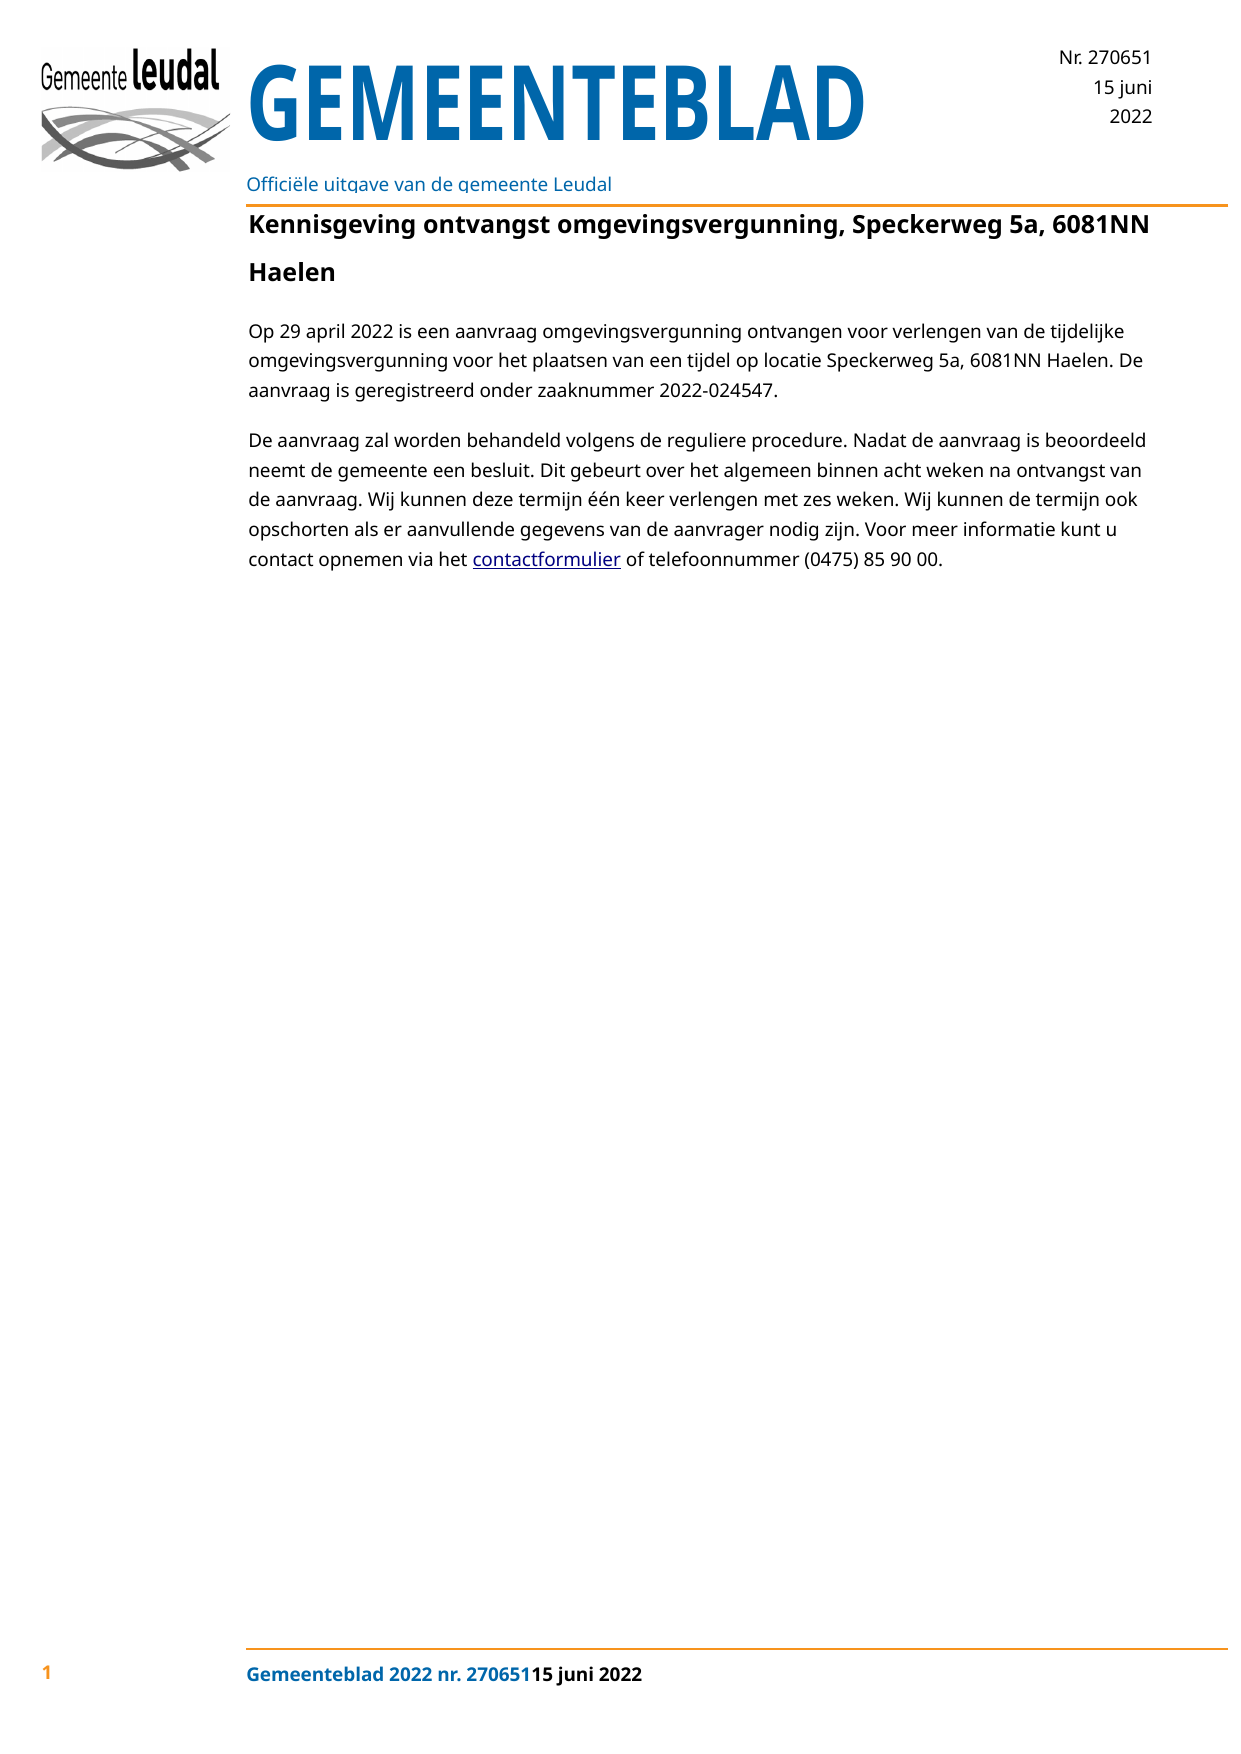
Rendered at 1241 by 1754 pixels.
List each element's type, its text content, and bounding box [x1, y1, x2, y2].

picture [41, 47, 231, 172]
text Op 29 april 2022 is een aanvraag omgevingsvergunning ontvangen voor verlengen van de tijdelijke omgevingsvergunning voor het plaatsen van een tijdel op locatie Speckerweg 5a, 6081NN Haelen. De aanvraag is geregistreerd onder zaaknummer 2022-024547. [248, 318, 1152, 403]
text De aanvraag zal worden behandeld volgens de reguliere procedure. Nadat de aanvraag is beoordeeld neemt de gemeente een besluit. Dit gebeurt over het algemeen binnen acht weken na ontvangst van de aanvraag. Wij kunnen deze termijn één keer verlengen met zes weken. Wij kunnen de termijn ook opschorten als er aanvullende gegevens van de aanvrager nodig zijn. Voor meer informatie kunt u contact opnemen via het contactformulier of telefoonnummer (0475) 85 90 00. [248, 427, 1152, 572]
text Kennisgeving ontvangst omgevingsvergunning, Speckerweg 5a, 6081NN Haelen [248, 207, 1152, 288]
